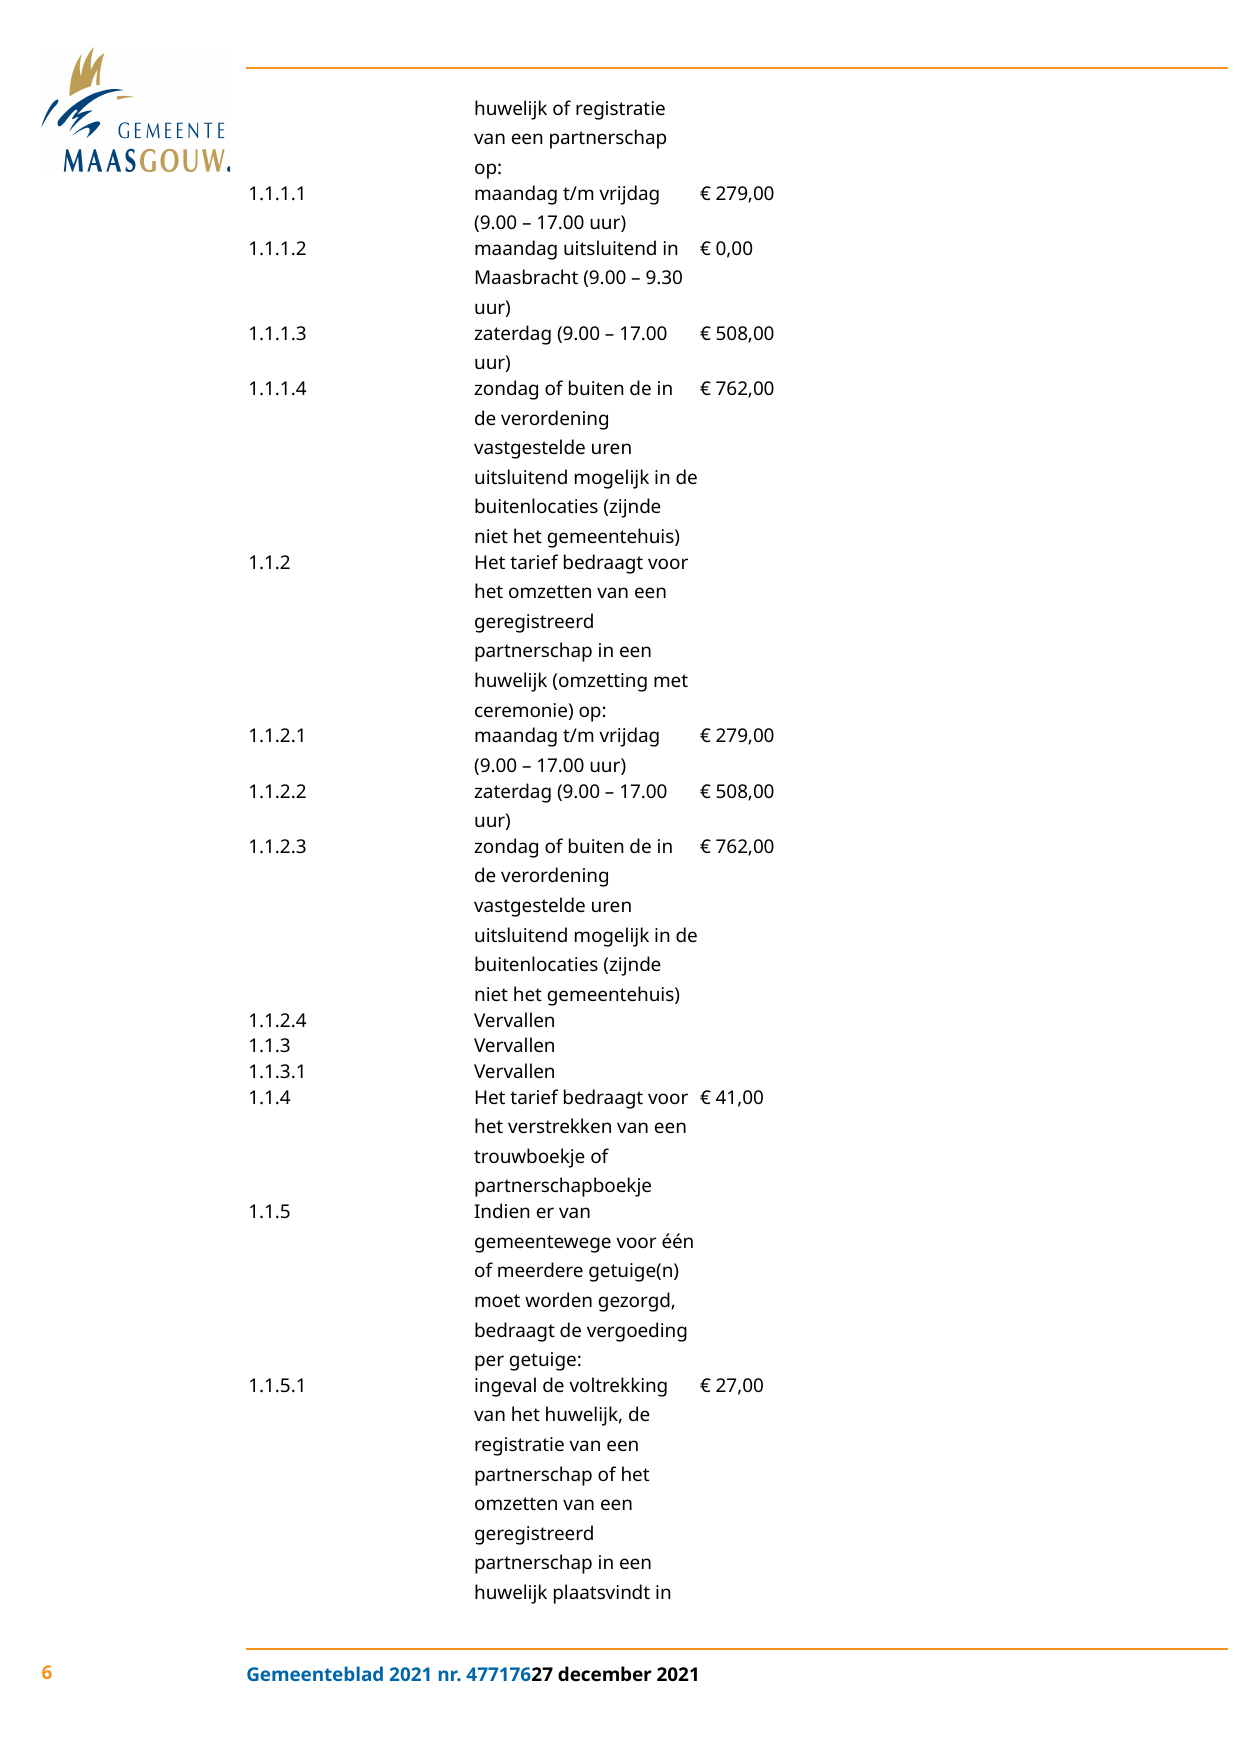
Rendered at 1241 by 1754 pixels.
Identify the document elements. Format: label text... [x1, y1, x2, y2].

table_cell zondag of buiten de in de verordening vastgestelde uren uitsluitend mogelijk in de buitenlocaties (zijnde niet het gemeentehuis) [474, 833, 700, 1007]
table_cell 1.1.2.1 [248, 723, 474, 778]
table_cell € 508,00 [700, 778, 926, 833]
table_cell zondag of buiten de in de verordening vastgestelde uren uitsluitend mogelijk in de buitenlocaties (zijnde niet het gemeentehuis) [474, 375, 700, 549]
table_cell [700, 1058, 926, 1084]
table_cell maandag uitsluitend in Maasbracht (9.00 – 9.30 uur) [474, 235, 700, 320]
table_cell Vervallen [474, 1033, 700, 1058]
table_cell 1.1.1.1 [248, 180, 474, 235]
table_cell [248, 95, 474, 180]
table_cell 1.1.1.2 [248, 235, 474, 320]
picture [41, 47, 231, 172]
table_cell 1.1.5 [248, 1199, 474, 1372]
table_cell € 0,00 [700, 235, 926, 320]
table_cell 1.1.3.1 [248, 1058, 474, 1084]
table_cell Indien er van gemeentewege voor één of meerdere getuige(n) moet worden gezorgd, bedraagt de vergoeding per getuige: [474, 1199, 700, 1372]
table_cell [700, 549, 926, 722]
table_cell zaterdag (9.00 – 17.00 uur) [474, 778, 700, 833]
table_cell [700, 95, 926, 180]
table_cell [700, 1007, 926, 1032]
table_cell Het tarief bedraagt voor het omzetten van een geregistreerd partnerschap in een huwelijk (omzetting met ceremonie) op: [474, 549, 700, 722]
table_cell 1.1.1.4 [248, 375, 474, 549]
table_cell [700, 1199, 926, 1372]
table_cell huwelijk of registratie van een partnerschap op: [474, 95, 700, 180]
table_cell 1.1.1.3 [248, 320, 474, 375]
table_cell € 762,00 [700, 375, 926, 549]
table_cell € 41,00 [700, 1084, 926, 1198]
table_cell € 27,00 [700, 1372, 926, 1605]
table_cell maandag t/m vrijdag (9.00 – 17.00 uur) [474, 180, 700, 235]
table_cell Vervallen [474, 1007, 700, 1032]
table_cell € 762,00 [700, 833, 926, 1007]
table_cell 1.1.4 [248, 1084, 474, 1198]
table_cell 1.1.2.4 [248, 1007, 474, 1032]
table_cell ingeval de voltrekking van het huwelijk, de registratie van een partnerschap of het omzetten van een geregistreerd partnerschap in een huwelijk plaatsvindt in [474, 1372, 700, 1605]
table_cell 1.1.3 [248, 1033, 474, 1058]
table_cell 1.1.5.1 [248, 1372, 474, 1605]
table_cell Het tarief bedraagt voor het verstrekken van een trouwboekje of partnerschapboekje [474, 1084, 700, 1198]
table_cell zaterdag (9.00 – 17.00 uur) [474, 320, 700, 375]
table_cell [700, 1033, 926, 1058]
table_cell maandag t/m vrijdag (9.00 – 17.00 uur) [474, 723, 700, 778]
table_cell € 279,00 [700, 723, 926, 778]
table_cell 1.1.2.2 [248, 778, 474, 833]
table_cell Vervallen [474, 1058, 700, 1084]
table_cell € 508,00 [700, 320, 926, 375]
table_cell 1.1.2 [248, 549, 474, 722]
table_cell 1.1.2.3 [248, 833, 474, 1007]
table_cell € 279,00 [700, 180, 926, 235]
